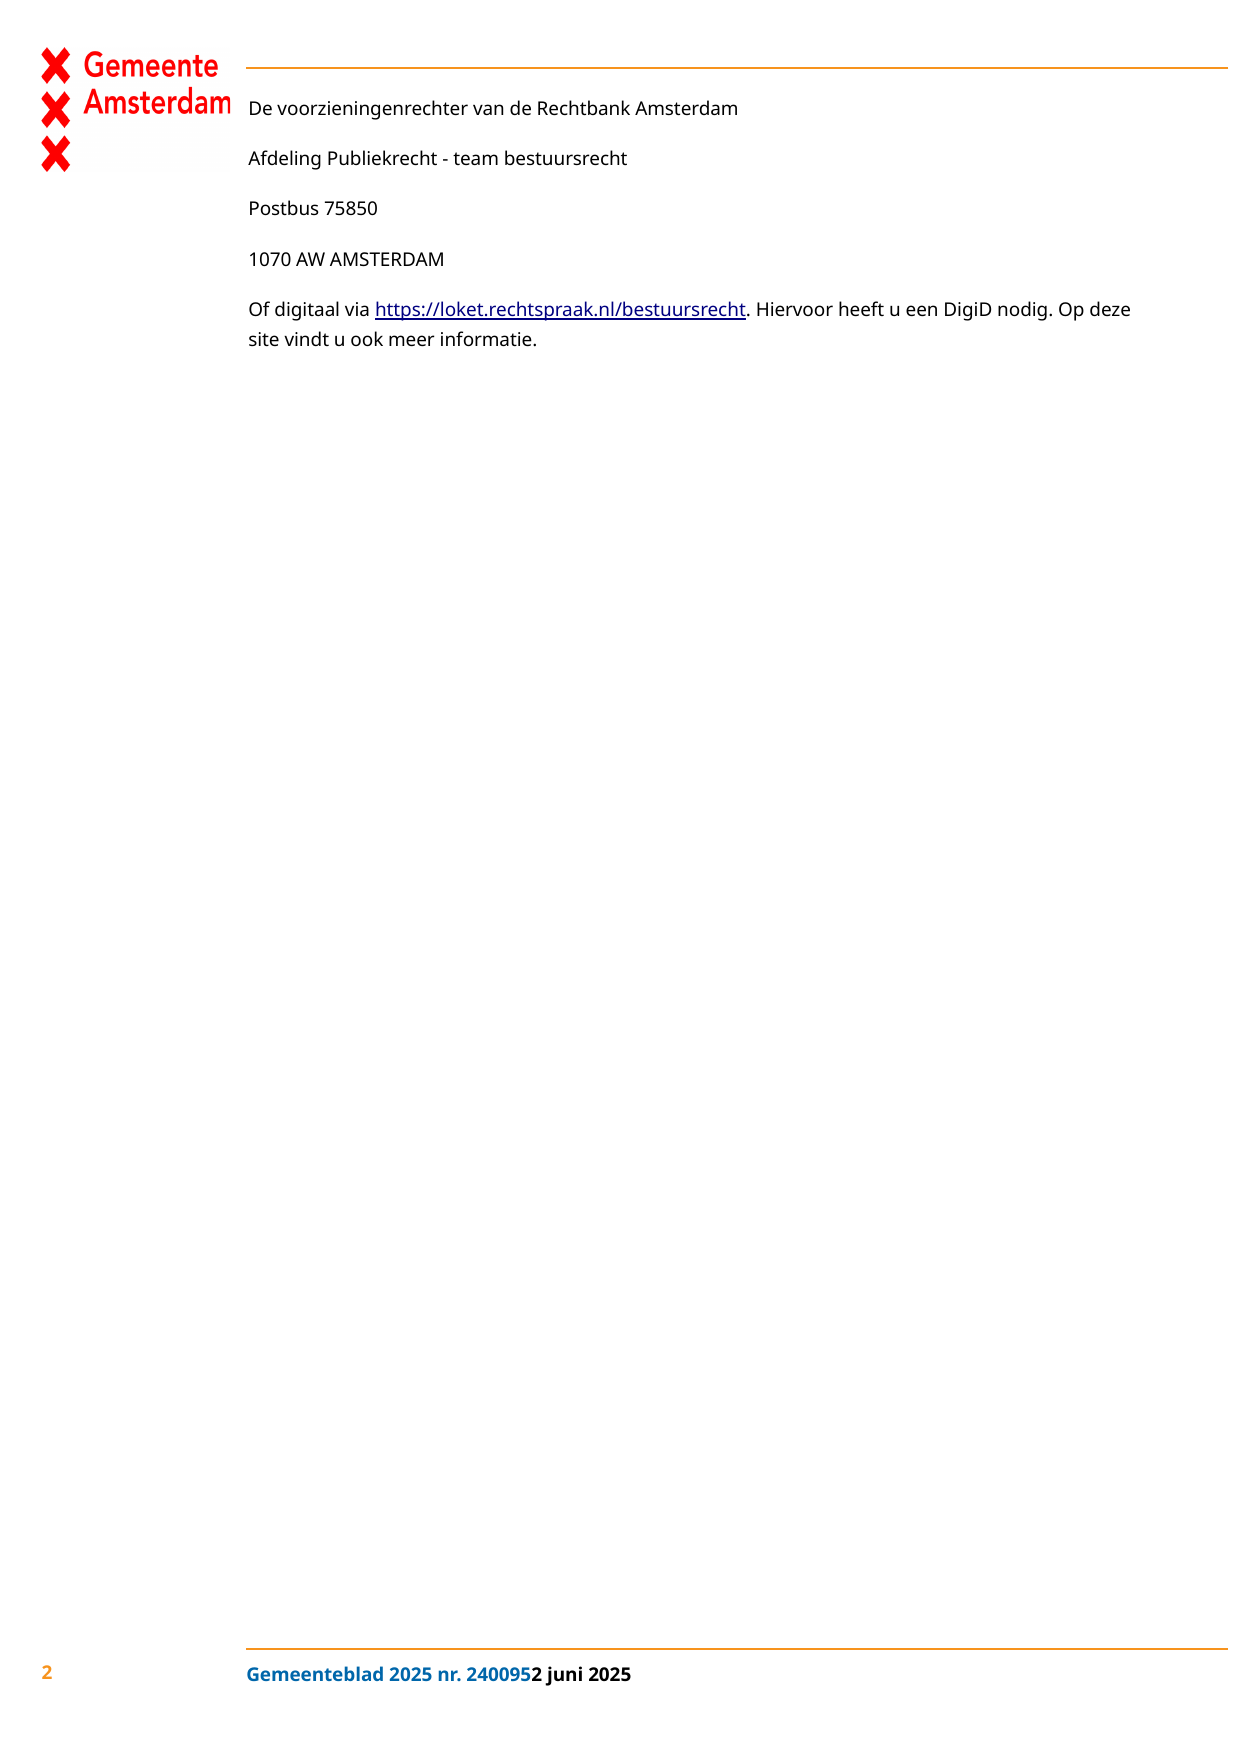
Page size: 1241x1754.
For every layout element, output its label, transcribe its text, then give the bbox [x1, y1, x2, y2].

picture [41, 47, 231, 172]
text 1070 AW AMSTERDAM [248, 246, 1152, 272]
text Postbus 75850 [248, 196, 1152, 221]
text Of digitaal via https://loket.rechtspraak.nl/bestuursrecht. Hiervoor heeft u een DigiD nodig. Op deze site vindt u ook meer informatie. [248, 296, 1152, 352]
text Afdeling Publiekrecht - team bestuursrecht [248, 145, 1152, 171]
text De voorzieningenrechter van de Rechtbank Amsterdam [248, 95, 1152, 121]
